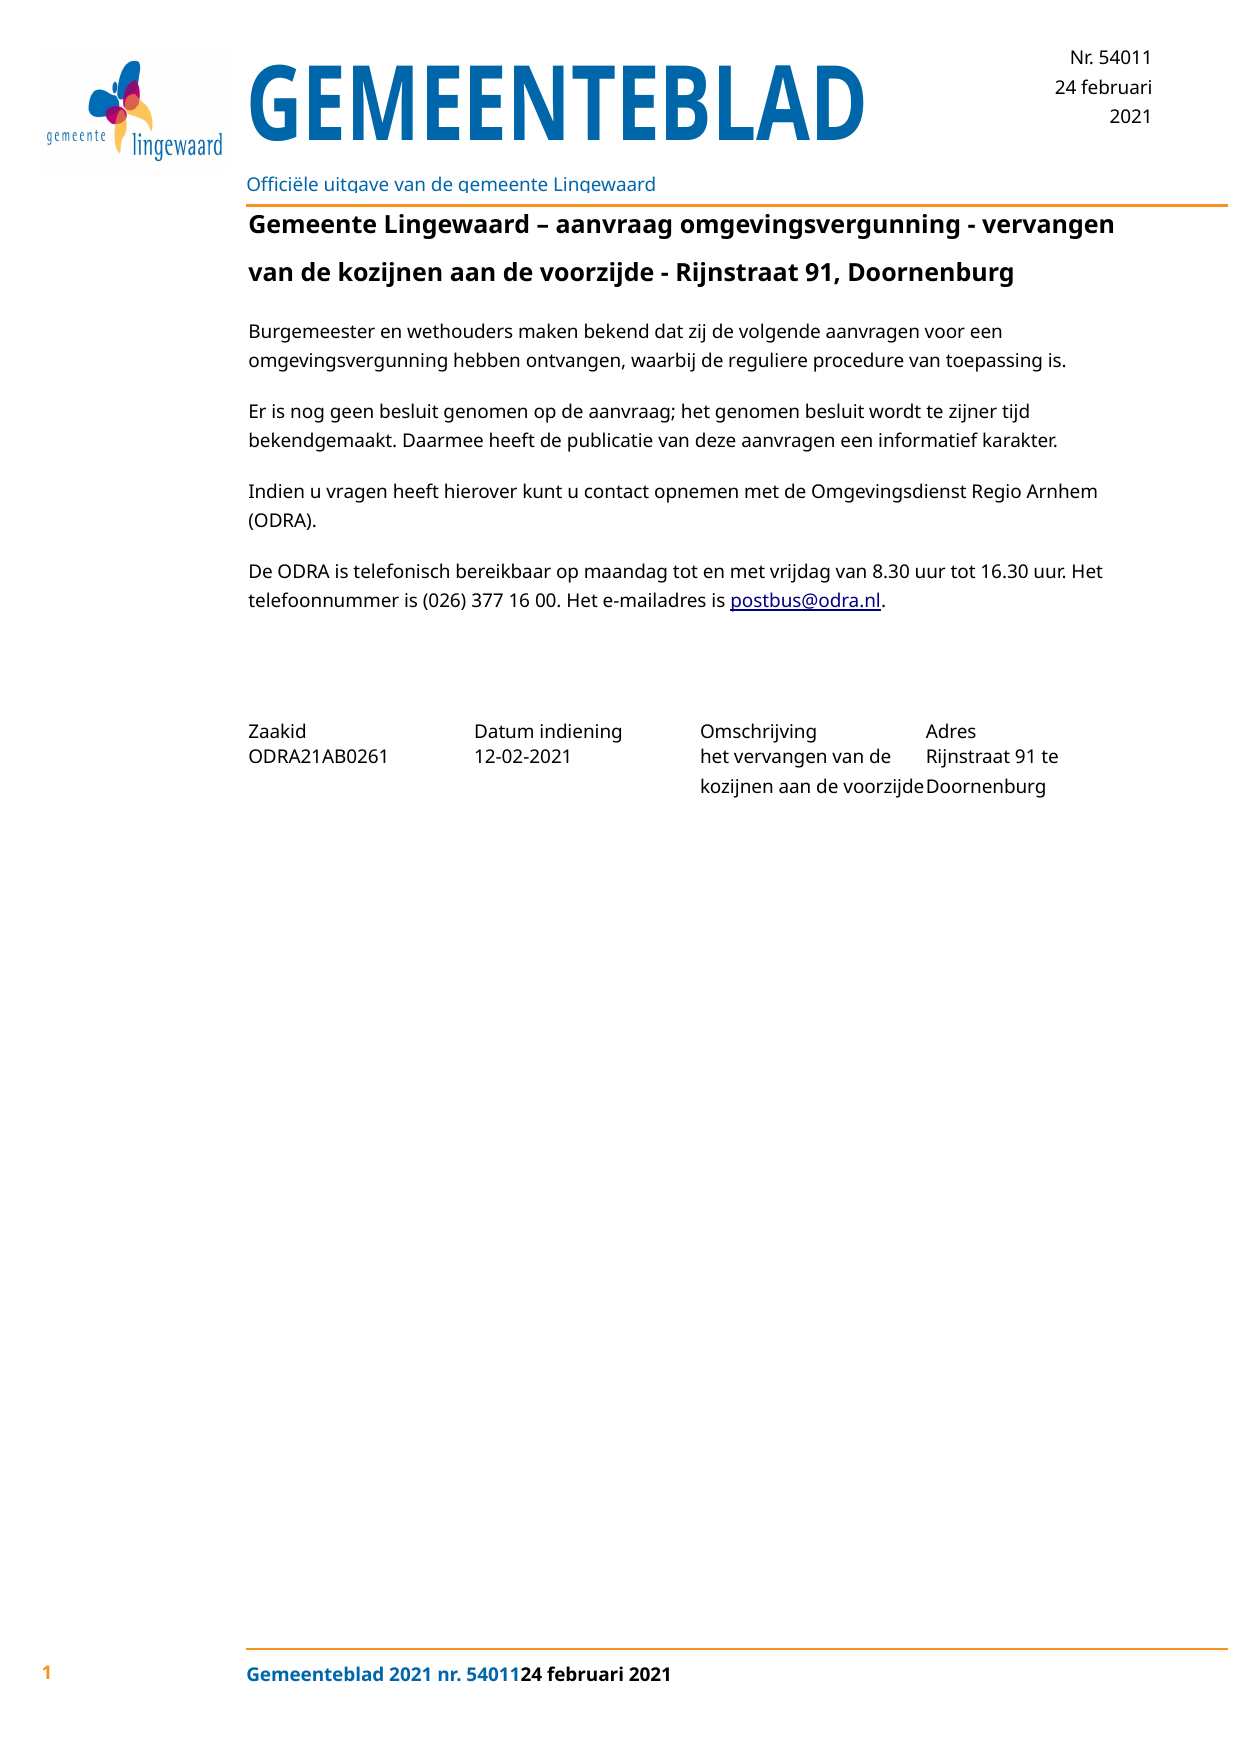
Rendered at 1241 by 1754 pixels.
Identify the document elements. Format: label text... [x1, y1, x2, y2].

text Er is nog geen besluit genomen op de aanvraag; het genomen besluit wordt te zijner tijd bekendgemaakt. Daarmee heeft de publicatie van deze aanvragen een informatief karakter. [248, 398, 1152, 453]
table_header Adres [926, 718, 1152, 744]
picture [41, 47, 231, 172]
text De ODRA is telefonisch bereikbaar op maandag tot en met vrijdag van 8.30 uur tot 16.30 uur. Het telefoonnummer is (026) 377 16 00. Het e-mailadres is postbus@odra.nl. [248, 558, 1152, 613]
table_header Zaakid [248, 718, 474, 744]
text Burgemeester en wethouders maken bekend dat zij de volgende aanvragen voor een omgevingsvergunning hebben ontvangen, waarbij de reguliere procedure van toepassing is. [248, 318, 1152, 373]
table_cell 12-02-2021 [474, 744, 700, 799]
table_header Omschrijving [700, 718, 926, 744]
table_cell het vervangen van de kozijnen aan de voorzijde [700, 744, 926, 799]
table_cell Rijnstraat 91 te Doornenburg [926, 744, 1152, 799]
text Gemeente Lingewaard – aanvraag omgevingsvergunning - vervangen van de kozijnen aan de voorzijde - Rijnstraat 91, Doornenburg [248, 207, 1152, 288]
text Indien u vragen heeft hierover kunt u contact opnemen met de Omgevingsdienst Regio Arnhem (ODRA). [248, 478, 1152, 533]
table_cell ODRA21AB0261 [248, 744, 474, 799]
table_header Datum indiening [474, 718, 700, 744]
